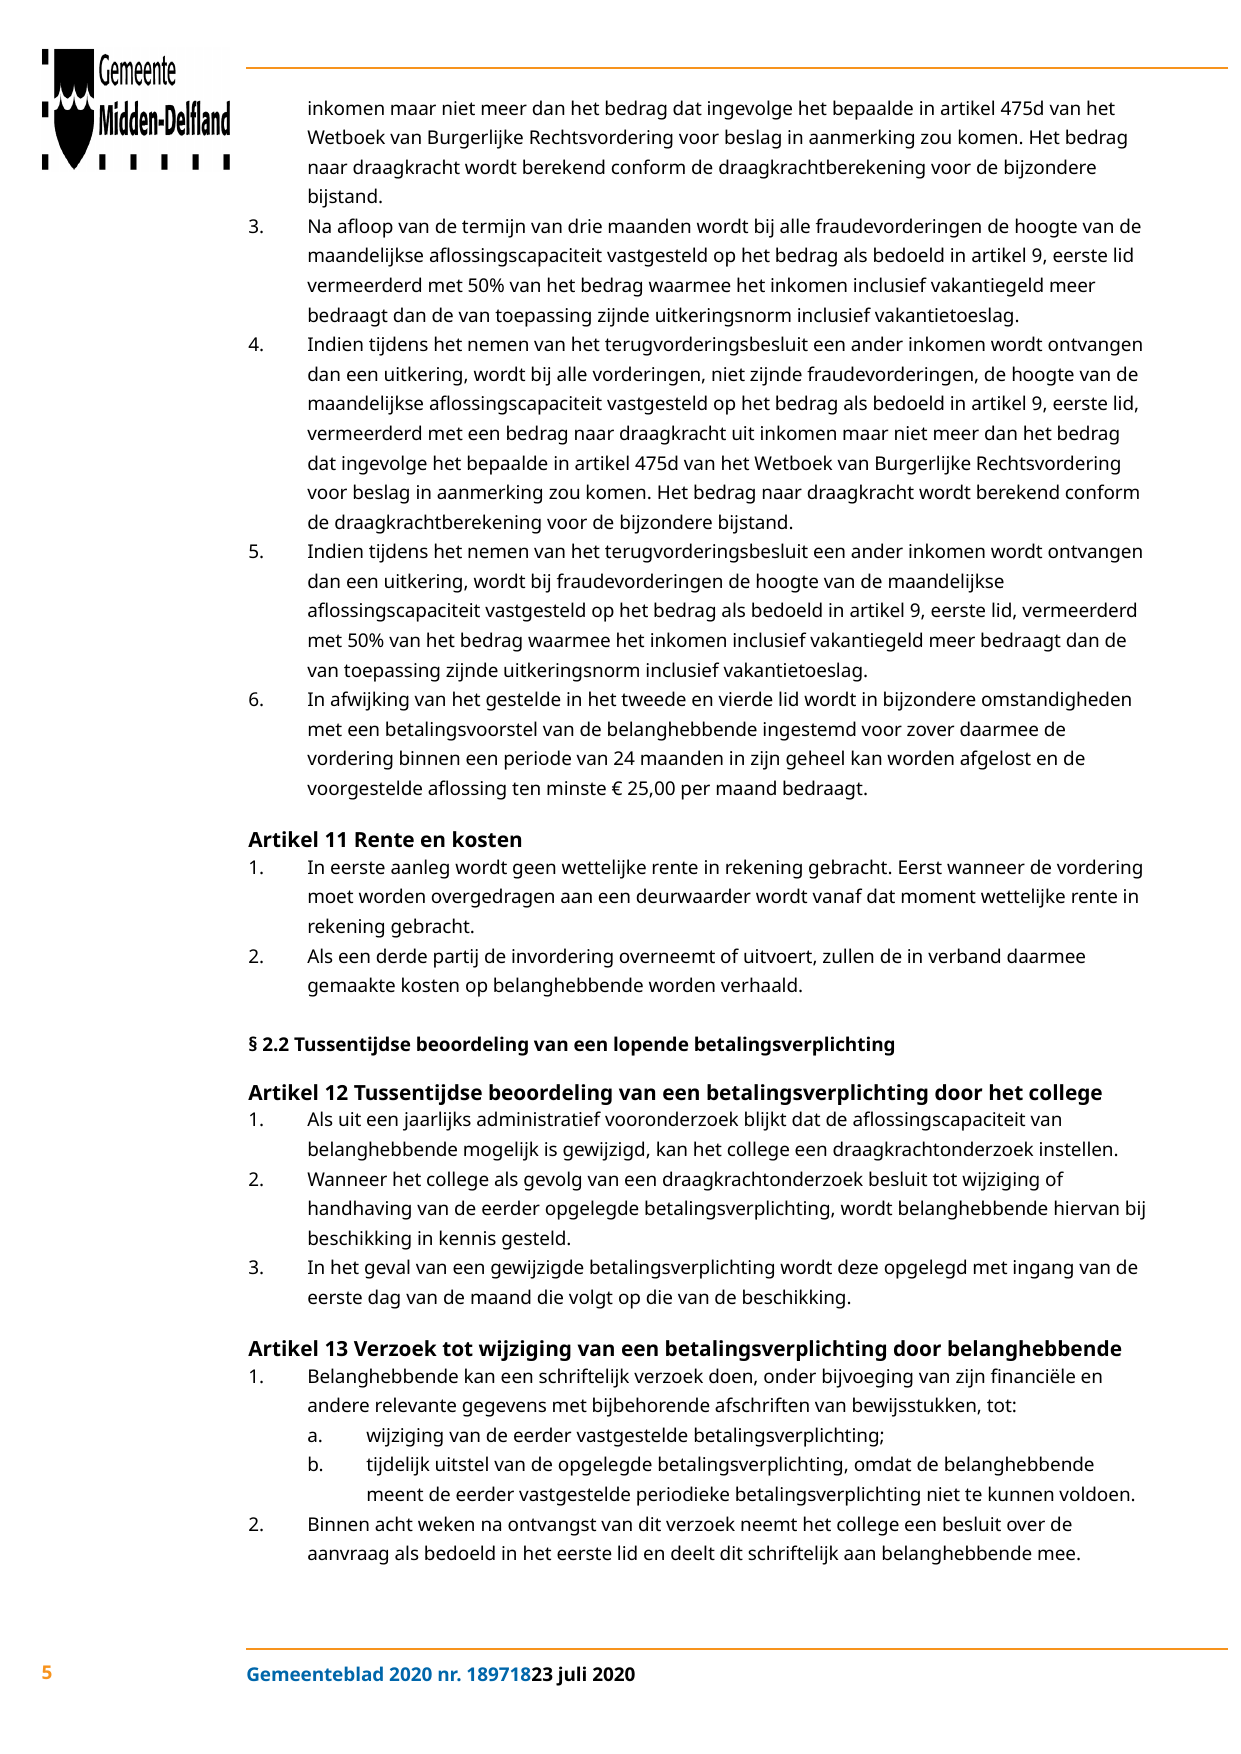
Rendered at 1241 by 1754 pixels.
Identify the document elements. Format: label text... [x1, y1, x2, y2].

text Artikel 11 Rente en kosten [248, 826, 1152, 854]
text Artikel 12 Tussentijdse beoordeling van een betalingsverplichting door het college [248, 1078, 1152, 1107]
list In afwijking van het gestelde in het tweede en vierde lid wordt in bijzondere omstandigheden met een betalingsvoorstel van de belanghebbende ingestemd voor zover daarmee de vordering binnen een periode van 24 maanden in zijn geheel kan worden afgelost en de voorgestelde aflossing ten minste € 25,00 per maand bedraagt. [248, 686, 1152, 801]
text Artikel 13 Verzoek tot wijziging van een betalingsverplichting door belanghebbende [248, 1334, 1152, 1363]
text § 2.2 Tussentijdse beoordeling van een lopende betalingsverplichting [248, 1032, 1152, 1057]
list inkomen maar niet meer dan het bedrag dat ingevolge het bepaalde in artikel 475d van het Wetboek van Burgerlijke Rechtsvordering voor beslag in aanmerking zou komen. Het bedrag naar draagkracht wordt berekend conform de draagkrachtberekening voor de bijzondere bijstand. [248, 95, 1152, 209]
list In het geval van een gewijzigde betalingsverplichting wordt deze opgelegd met ingang van de eerste dag van de maand die volgt op die van de beschikking. [248, 1254, 1152, 1310]
list Indien tijdens het nemen van het terugvorderingsbesluit een ander inkomen wordt ontvangen dan een uitkering, wordt bij fraudevorderingen de hoogte van de maandelijkse aflossingscapaciteit vastgesteld op het bedrag als bedoeld in artikel 9, eerste lid, vermeerderd met 50% van het bedrag waarmee het inkomen inclusief vakantiegeld meer bedraagt dan de van toepassing zijnde uitkeringsnorm inclusief vakantietoeslag. [248, 538, 1152, 683]
picture [41, 47, 231, 172]
list Als uit een jaarlijks administratief vooronderzoek blijkt dat de aflossingscapaciteit van belanghebbende mogelijk is gewijzigd, kan het college een draagkrachtonderzoek instellen. [248, 1107, 1152, 1162]
list In eerste aanleg wordt geen wettelijke rente in rekening gebracht. Eerst wanneer de vordering moet worden overgedragen aan een deurwaarder wordt vanaf dat moment wettelijke rente in rekening gebracht. [248, 854, 1152, 939]
list Binnen acht weken na ontvangst van dit verzoek neemt het college een besluit over de aanvraag als bedoeld in het eerste lid en deelt dit schriftelijk aan belanghebbende mee. [248, 1511, 1152, 1566]
list Wanneer het college als gevolg van een draagkrachtonderzoek besluit tot wijziging of handhaving van de eerder opgelegde betalingsverplichting, wordt belanghebbende hiervan bij beschikking in kennis gesteld. [248, 1166, 1152, 1251]
list wijziging van de eerder vastgestelde betalingsverplichting; [307, 1422, 1152, 1448]
list Indien tijdens het nemen van het terugvorderingsbesluit een ander inkomen wordt ontvangen dan een uitkering, wordt bij alle vorderingen, niet zijnde fraudevorderingen, de hoogte van de maandelijkse aflossingscapaciteit vastgesteld op het bedrag als bedoeld in artikel 9, eerste lid, vermeerderd met een bedrag naar draagkracht uit inkomen maar niet meer dan het bedrag dat ingevolge het bepaalde in artikel 475d van het Wetboek van Burgerlijke Rechtsvordering voor beslag in aanmerking zou komen. Het bedrag naar draagkracht wordt berekend conform de draagkrachtberekening voor de bijzondere bijstand. [248, 331, 1152, 535]
list Belanghebbende kan een schriftelijk verzoek doen, onder bijvoeging van zijn financiële en andere relevante gegevens met bijbehorende afschriften van bewijsstukken, tot: [248, 1363, 1152, 1418]
list Na afloop van de termijn van drie maanden wordt bij alle fraudevorderingen de hoogte van de maandelijkse aflossingscapaciteit vastgesteld op het bedrag als bedoeld in artikel 9, eerste lid vermeerderd met 50% van het bedrag waarmee het inkomen inclusief vakantiegeld meer bedraagt dan de van toepassing zijnde uitkeringsnorm inclusief vakantietoeslag. [248, 213, 1152, 328]
list Als een derde partij de invordering overneemt of uitvoert, zullen de in verband daarmee gemaakte kosten op belanghebbende worden verhaald. [248, 943, 1152, 998]
list tijdelijk uitstel van de opgelegde betalingsverplichting, omdat de belanghebbende meent de eerder vastgestelde periodieke betalingsverplichting niet te kunnen voldoen. [307, 1452, 1152, 1507]
